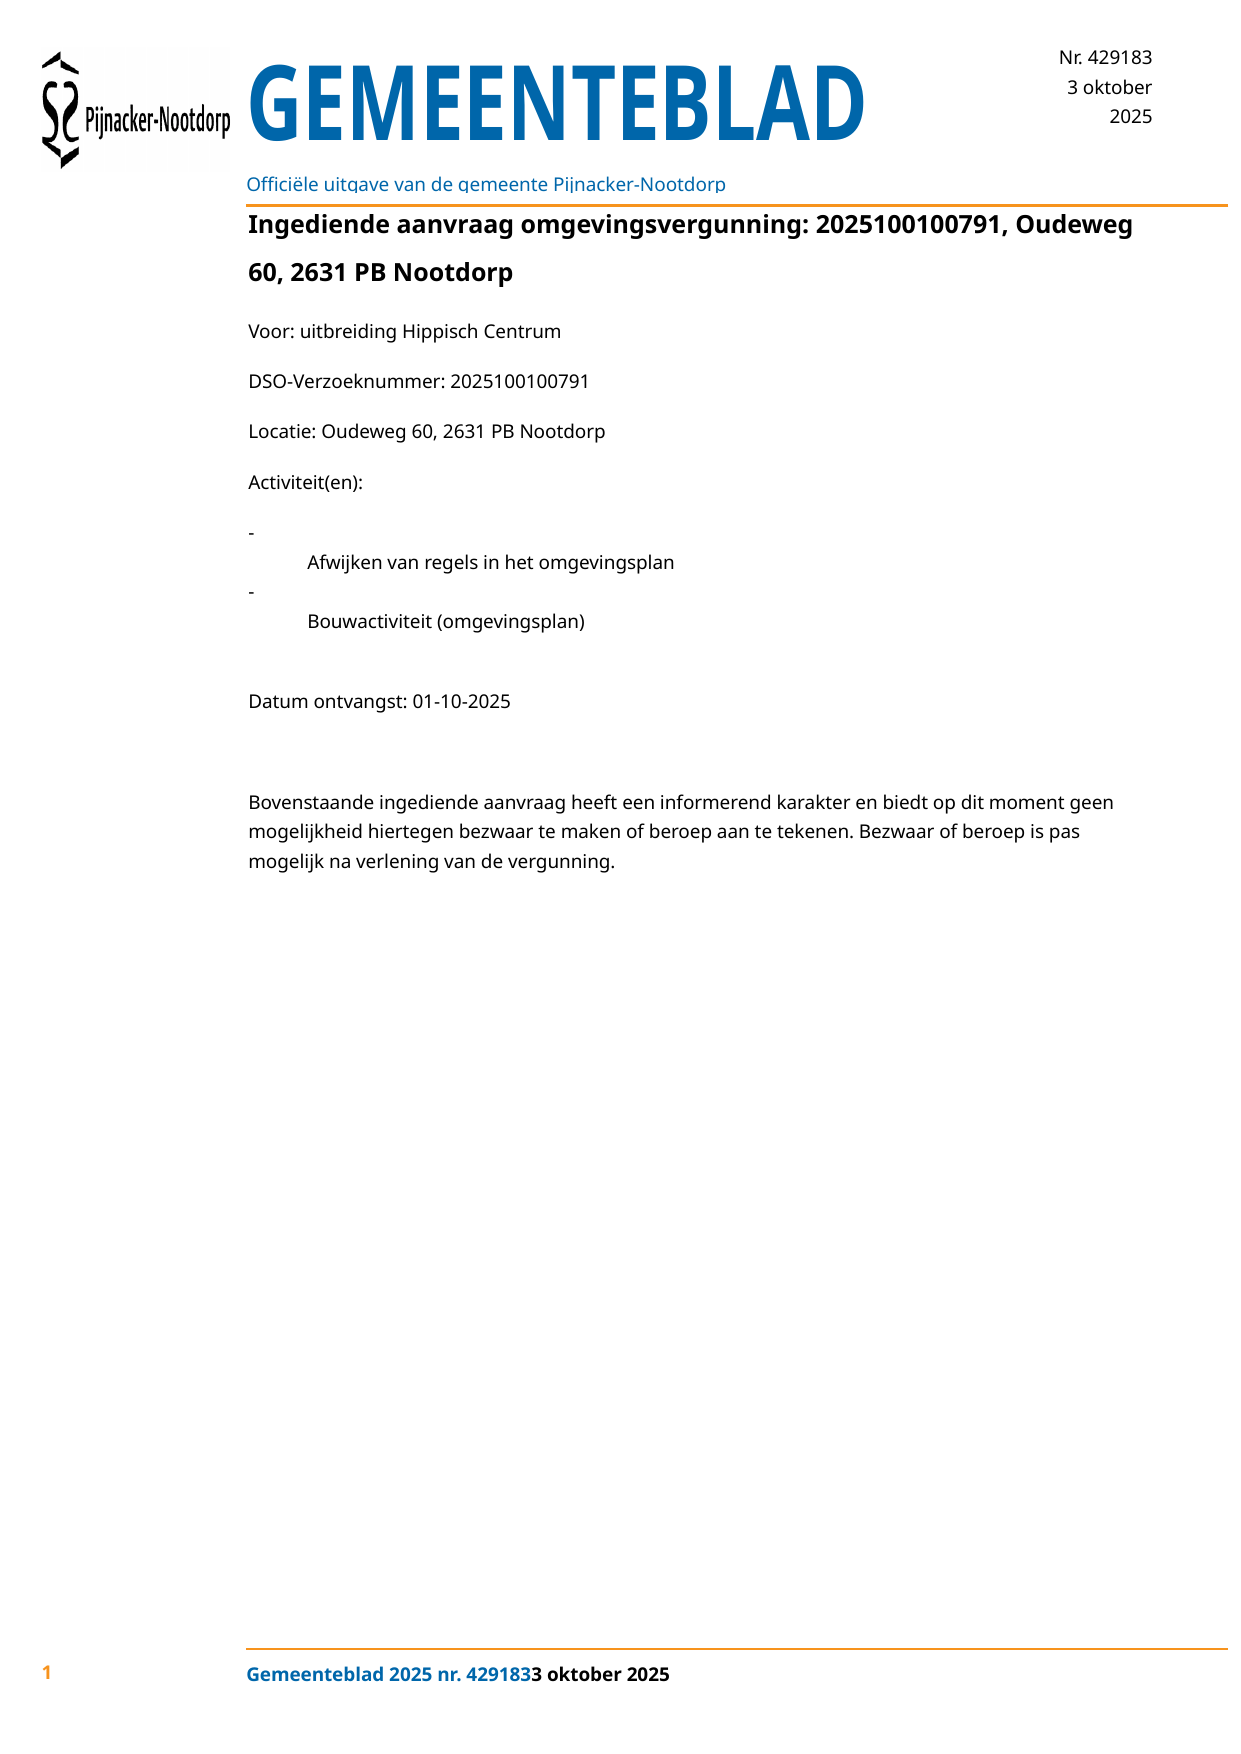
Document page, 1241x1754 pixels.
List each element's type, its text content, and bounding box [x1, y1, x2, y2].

picture [41, 47, 231, 172]
text Voor: uitbreiding Hippisch Centrum [248, 318, 1152, 344]
text DSO-Verzoeknummer: 2025100100791 [248, 368, 1152, 394]
text Datum ontvangst: 01-10-2025 [248, 688, 1152, 714]
text Locatie: Oudeweg 60, 2631 PB Nootdorp [248, 419, 1152, 444]
text Ingediende aanvraag omgevingsvergunning: 2025100100791, Oudeweg 60, 2631 PB Nootdorp [248, 207, 1152, 288]
text Bovenstaande ingediende aanvraag heeft een informerend karakter en biedt op dit moment geen mogelijkheid hiertegen bezwaar te maken of beroep aan te tekenen. Bezwaar of beroep is pas mogelijk na verlening van de vergunning. [248, 789, 1152, 874]
list Afwijken van regels in het omgevingsplan [248, 549, 1152, 575]
list Bouwactiviteit (omgevingsplan) [248, 608, 1152, 634]
text Activiteit(en): [248, 469, 1152, 495]
